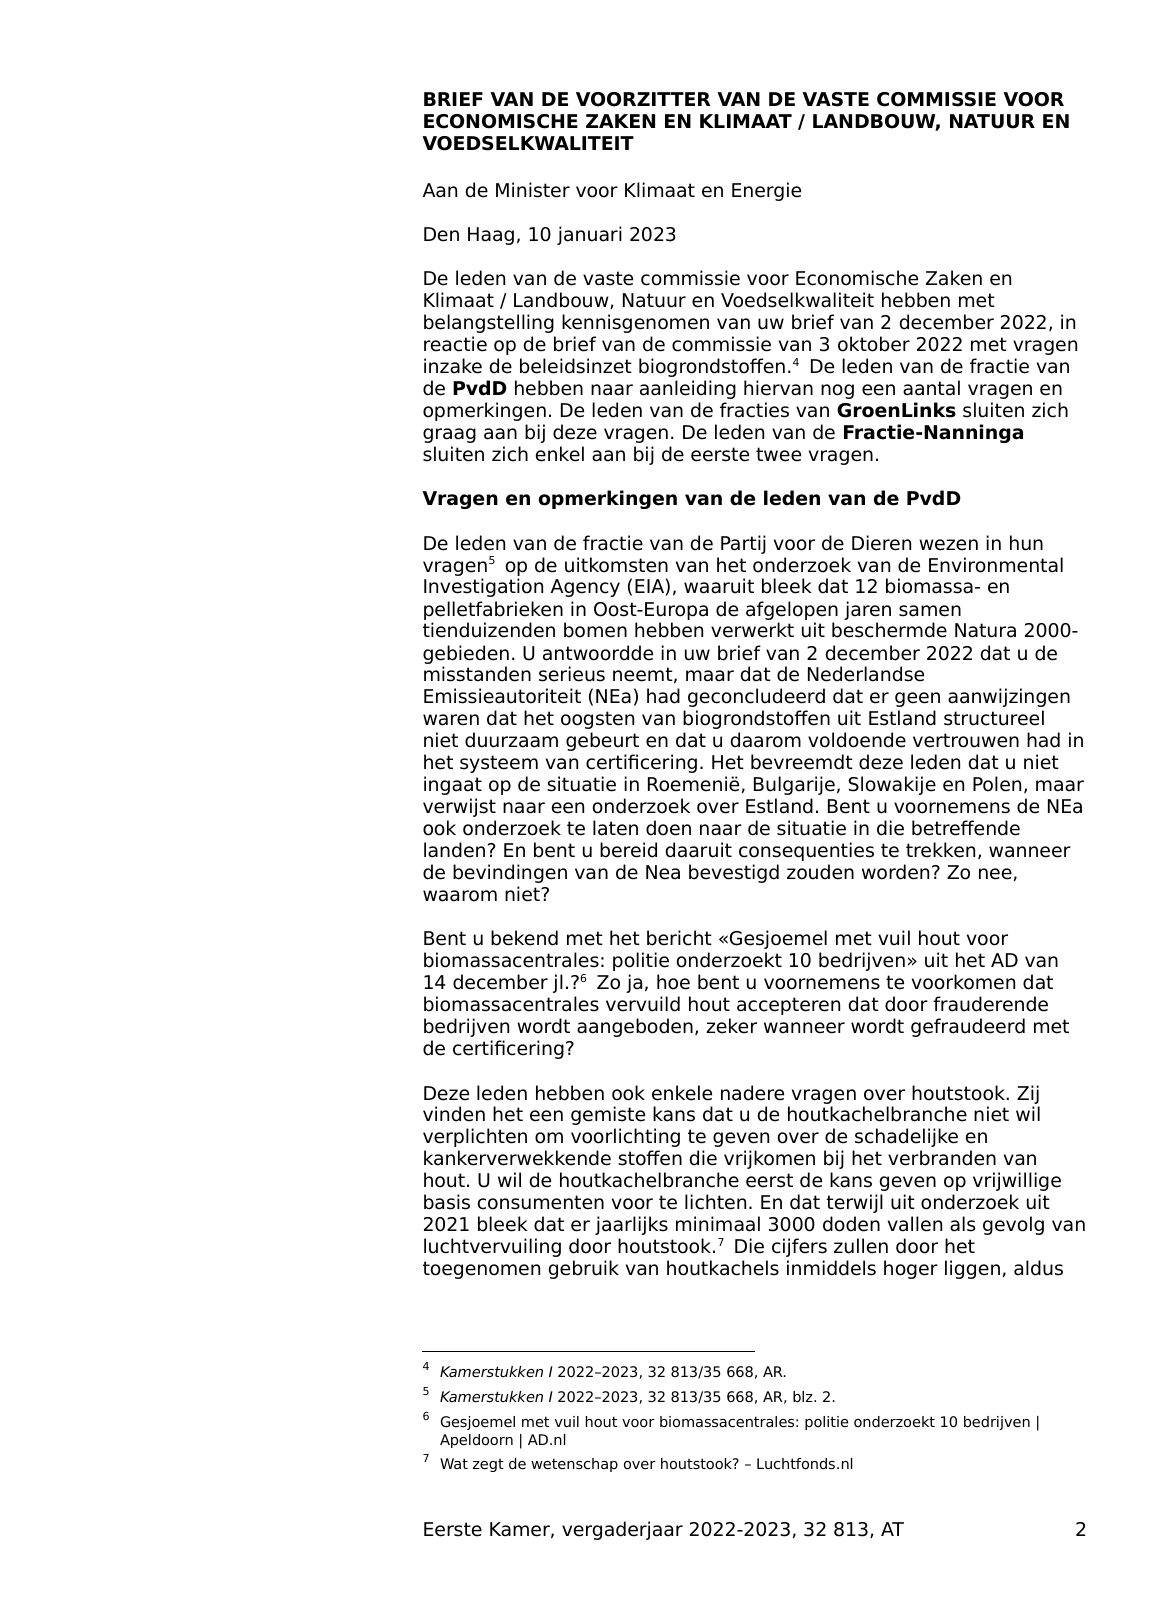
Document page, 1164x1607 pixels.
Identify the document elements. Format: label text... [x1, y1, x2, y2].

text Den Haag, 10 januari 2023 [422, 224, 1087, 246]
text Kamerstukken I 2022–2023, 32 813/35 668, AR, blz. 2. [422, 1385, 1087, 1407]
text De leden van de vaste commissie voor Economische Zaken en Klimaat / Landbouw, Natuur en Voedselkwaliteit hebben met belangstelling kennisgenomen van uw brief van 2 december 2022, in reactie op de brief van de commissie van 3 oktober 2022 met vragen inzake de beleidsinzet biogrondstoffen. De leden van de fractie van de PvdD hebben naar aanleiding hiervan nog een aantal vragen en opmerkingen. De leden van de fracties van GroenLinks sluiten zich graag aan bij deze vragen. De leden van de Fractie-Nanninga sluiten zich enkel aan bij de eerste twee vragen. [422, 268, 1087, 466]
text Deze leden hebben ook enkele nadere vragen over houtstook. Zij vinden het een gemiste kans dat u de houtkachelbranche niet wil verplichten om voorlichting te geven over de schadelijke en kankerverwekkende stoffen die vrijkomen bij het verbranden van hout. U wil de houtkachelbranche eerst de kans geven op vrijwillige basis consumenten voor te lichten. En dat terwijl uit onderzoek uit 2021 bleek dat er jaarlijks minimaal 3000 doden vallen als gevolg van luchtvervuiling door houtstook. Die cijfers zullen door het toegenomen gebruik van houtkachels inmiddels hoger liggen, aldus [422, 1082, 1087, 1280]
text Wat zegt de wetenschap over houtstook? – Luchtfonds.nl [422, 1452, 1087, 1474]
text Bent u bekend met het bericht «Gesjoemel met vuil hout voor biomassacentrales: politie onderzoekt 10 bedrijven» uit het AD van 14 december jl.? Zo ja, hoe bent u voornemens te voorkomen dat biomassacentrales vervuild hout accepteren dat door frauderende bedrijven wordt aangeboden, zeker wanneer wordt gefraudeerd met de certificering? [422, 928, 1087, 1060]
subtitle BRIEF VAN DE VOORZITTER VAN DE VASTE COMMISSIE VOOR ECONOMISCHE ZAKEN EN KLIMAAT / LANDBOUW, NATUUR EN VOEDSELKWALITEIT [422, 89, 1087, 155]
text Gesjoemel met vuil hout voor biomassacentrales: politie onderzoekt 10 bedrijven | Apeldoorn | AD.nl [422, 1410, 1087, 1449]
text Aan de Minister voor Klimaat en Energie [422, 180, 1087, 202]
text Kamerstukken I 2022–2023, 32 813/35 668, AR. [422, 1360, 1087, 1382]
text De leden van de fractie van de Partij voor de Dieren wezen in hun vragen op de uitkomsten van het onderzoek van de Environmental Investigation Agency (EIA), waaruit bleek dat 12 biomassa- en pelletfabrieken in Oost-Europa de afgelopen jaren samen tienduizenden bomen hebben verwerkt uit beschermde Natura 2000-gebieden. U antwoordde in uw brief van 2 december 2022 dat u de misstanden serieus neemt, maar dat de Nederlandse Emissieautoriteit (NEa) had geconcludeerd dat er geen aanwijzingen waren dat het oogsten van biogrondstoffen uit Estland structureel niet duurzaam gebeurt en dat u daarom voldoende vertrouwen had in het systeem van certificering. Het bevreemdt deze leden dat u niet ingaat op de situatie in Roemenië, Bulgarije, Slowakije en Polen, maar verwijst naar een onderzoek over Estland. Bent u voornemens de NEa ook onderzoek te laten doen naar de situatie in die betreffende landen? En bent u bereid daaruit consequenties te trekken, wanneer de bevindingen van de Nea bevestigd zouden worden? Zo nee, waarom niet? [422, 532, 1087, 906]
subtitle Vragen en opmerkingen van de leden van de PvdD [422, 488, 1087, 510]
